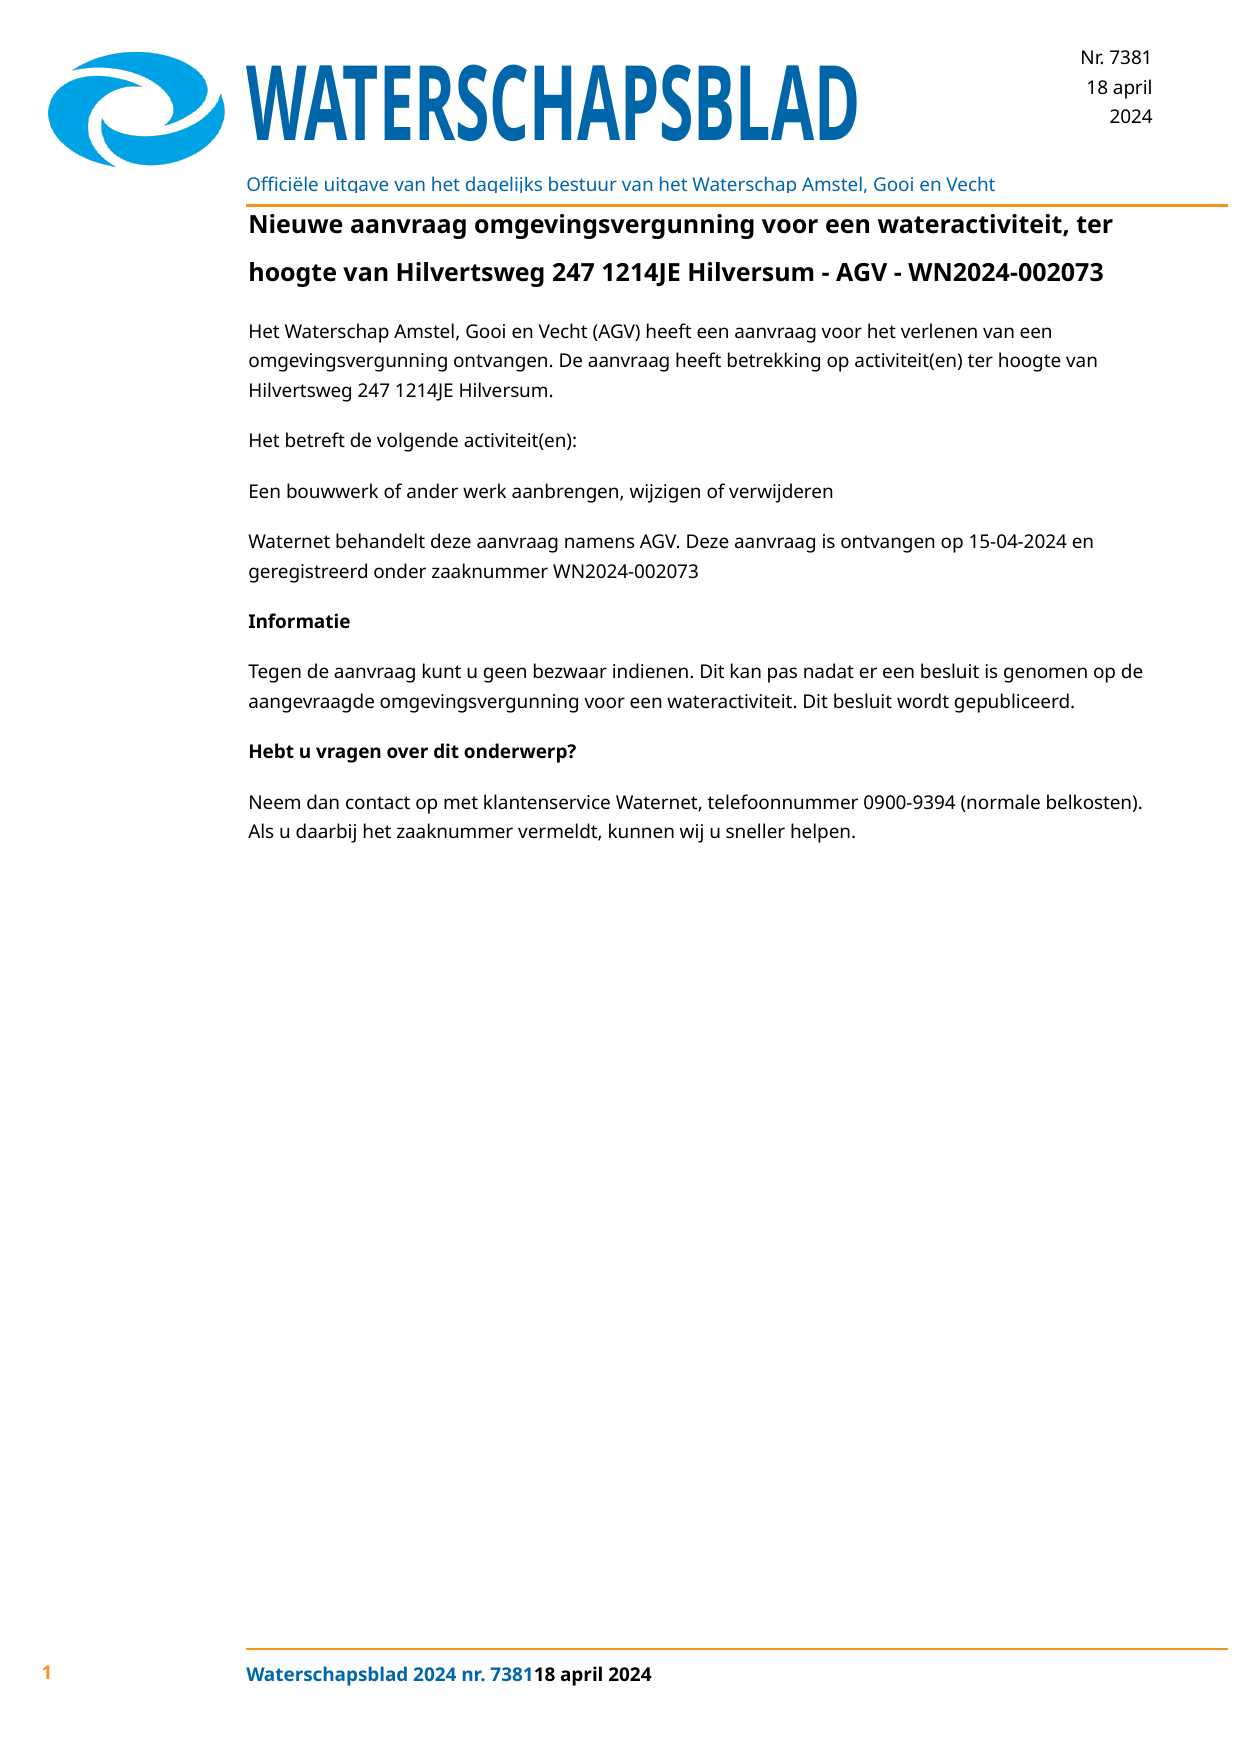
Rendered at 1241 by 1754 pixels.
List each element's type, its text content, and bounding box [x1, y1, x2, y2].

text Een bouwwerk of ander werk aanbrengen, wijzigen of verwijderen [248, 478, 1152, 504]
text Tegen de aanvraag kunt u geen bezwaar indienen. Dit kan pas nadat er een besluit is genomen op de aangevraagde omgevingsvergunning voor een wateractiviteit. Dit besluit wordt gepubliceerd. [248, 659, 1152, 714]
text Waternet behandelt deze aanvraag namens AGV. Deze aanvraag is ontvangen op 15-04-2024 en geregistreerd onder zaaknummer WN2024-002073 [248, 528, 1152, 584]
text Informatie [248, 608, 1152, 634]
text Neem dan contact op met klantenservice Waternet, telefoonnummer 0900-9394 (normale belkosten). Als u daarbij het zaaknummer vermeldt, kunnen wij u sneller helpen. [248, 789, 1152, 844]
text Nieuwe aanvraag omgevingsvergunning voor een wateractiviteit, ter hoogte van Hilvertsweg 247 1214JE Hilversum - AGV - WN2024-002073 [248, 207, 1152, 288]
picture [41, 47, 231, 172]
text Hebt u vragen over dit onderwerp? [248, 739, 1152, 764]
text Het Waterschap Amstel, Gooi en Vecht (AGV) heeft een aanvraag voor het verlenen van een omgevingsvergunning ontvangen. De aanvraag heeft betrekking op activiteit(en) ter hoogte van Hilvertsweg 247 1214JE Hilversum. [248, 318, 1152, 403]
text Het betreft de volgende activiteit(en): [248, 427, 1152, 453]
